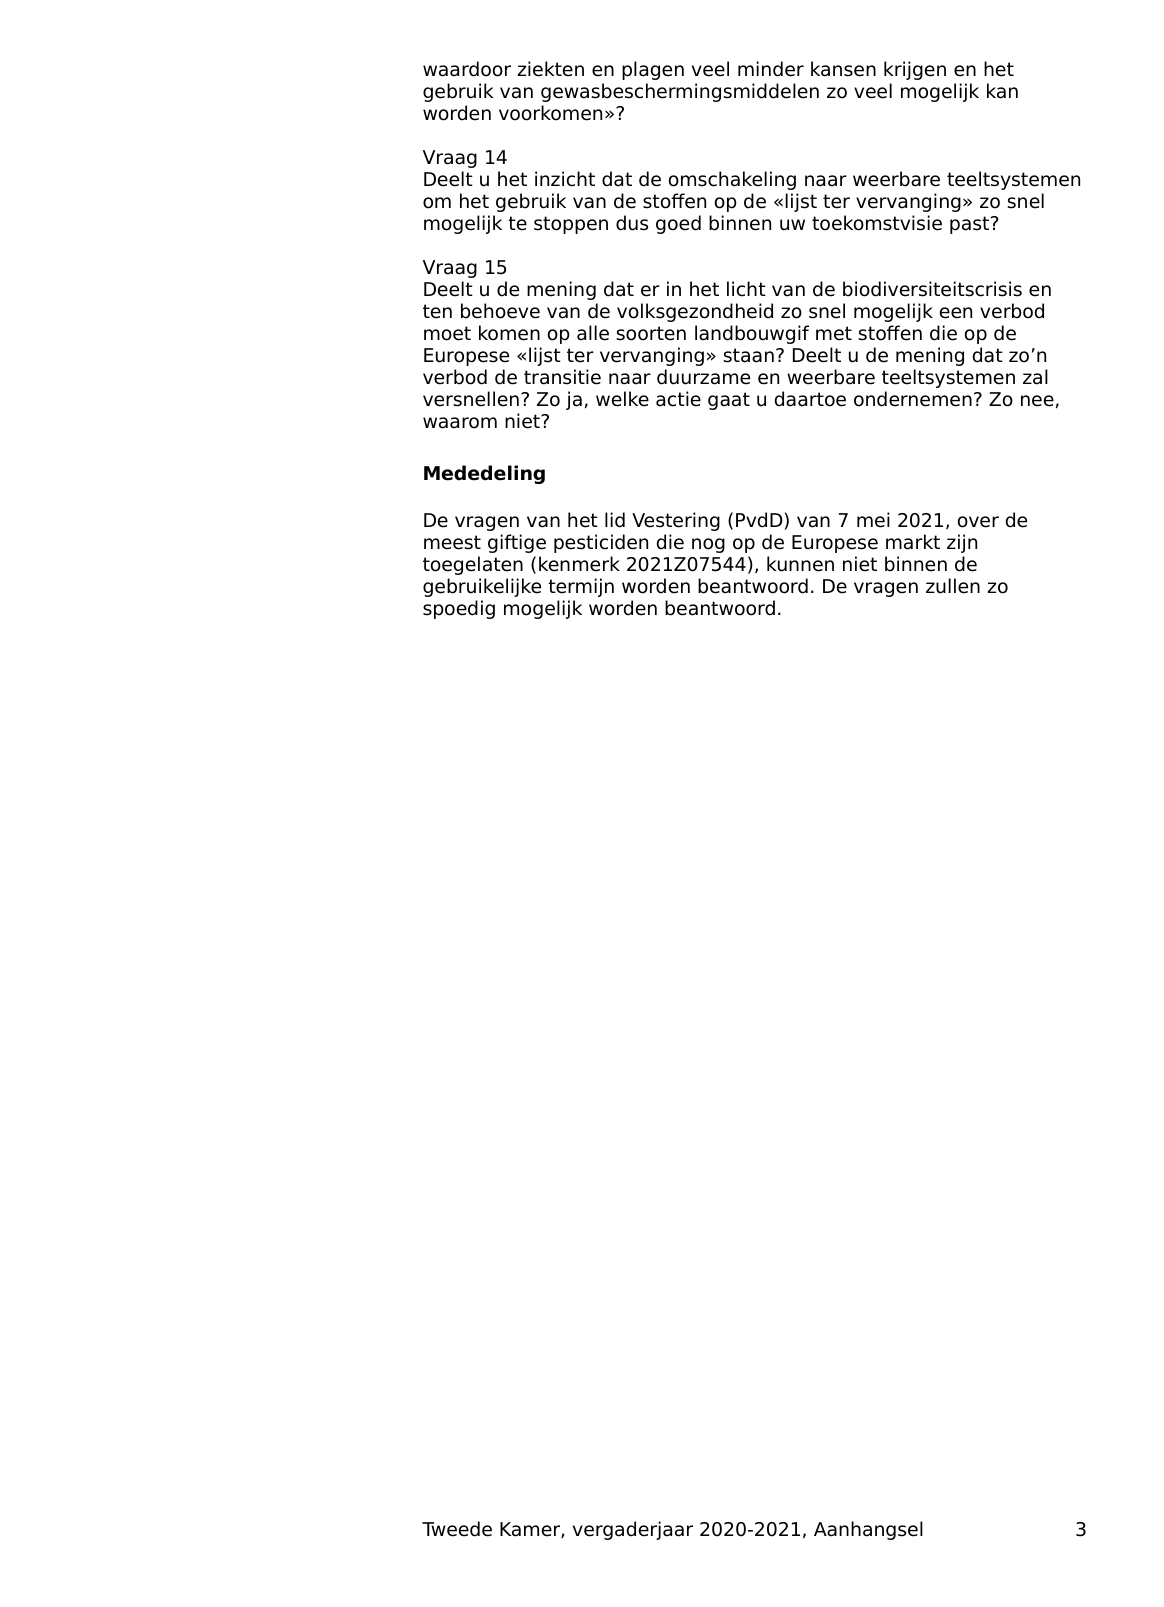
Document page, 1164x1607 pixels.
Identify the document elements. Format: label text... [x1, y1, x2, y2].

text De vragen van het lid Vestering (PvdD) van 7 mei 2021, over de meest giftige pesticiden die nog op de Europese markt zijn toegelaten (kenmerk 2021Z07544), kunnen niet binnen de gebruikelijke termijn worden beantwoord. De vragen zullen zo spoedig mogelijk worden beantwoord. [422, 510, 1087, 620]
text waardoor ziekten en plagen veel minder kansen krijgen en het gebruik van gewasbeschermingsmiddelen zo veel mogelijk kan worden voorkomen»? [422, 59, 1087, 125]
text Deelt u het inzicht dat de omschakeling naar weerbare teeltsystemen om het gebruik van de stoffen op de «lijst ter vervanging» zo snel mogelijk te stoppen dus goed binnen uw toekomstvisie past? [422, 169, 1087, 235]
text Vraag 15 [422, 257, 1087, 279]
subtitle Mededeling [422, 463, 1087, 485]
text Deelt u de mening dat er in het licht van de biodiversiteitscrisis en ten behoeve van de volksgezondheid zo snel mogelijk een verbod moet komen op alle soorten landbouwgif met stoffen die op de Europese «lijst ter vervanging» staan? Deelt u de mening dat zo’n verbod de transitie naar duurzame en weerbare teeltsystemen zal versnellen? Zo ja, welke actie gaat u daartoe ondernemen? Zo nee, waarom niet? [422, 279, 1087, 433]
text Vraag 14 [422, 147, 1087, 169]
